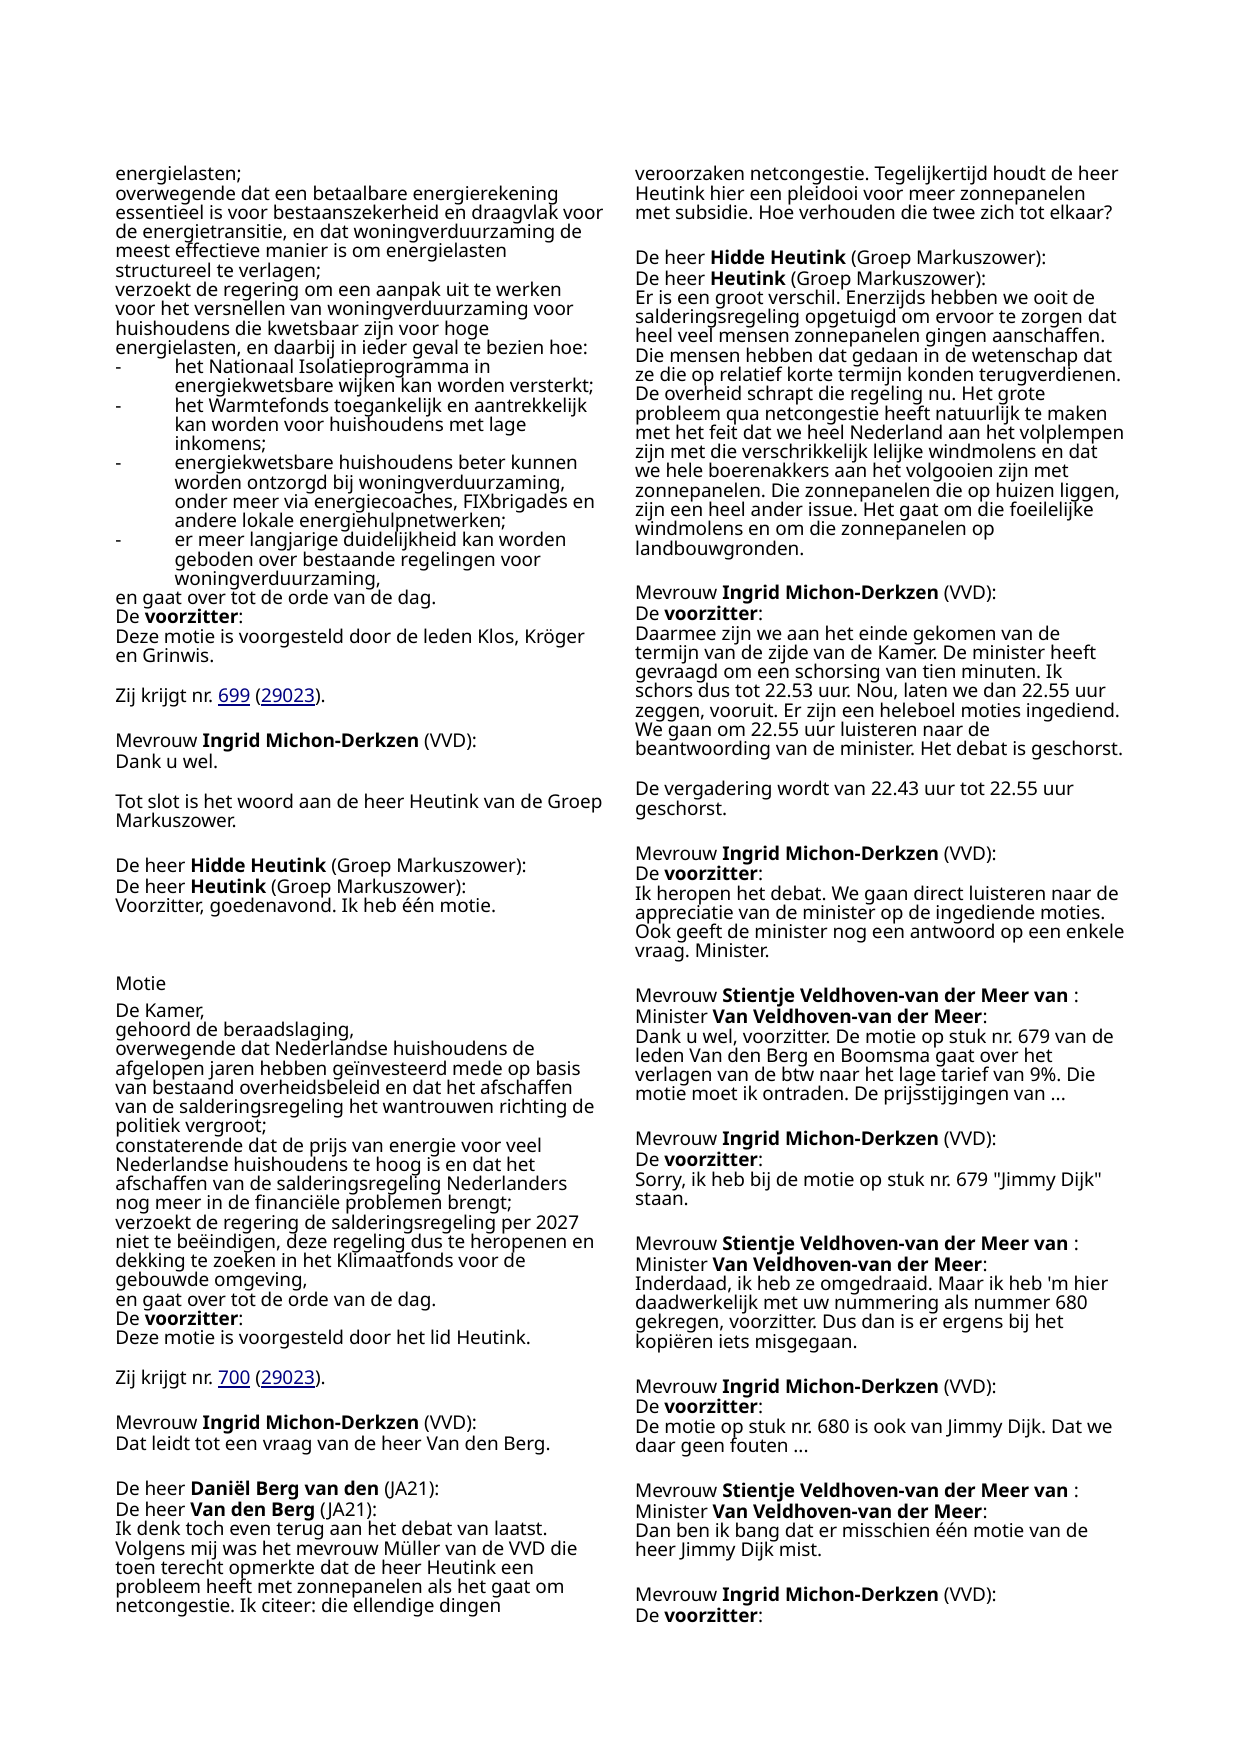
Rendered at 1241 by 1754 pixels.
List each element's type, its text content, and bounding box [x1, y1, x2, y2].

text Mevrouw Ingrid Michon-Derkzen (VVD): [635, 579, 1125, 605]
text overwegende dat Nederlandse huishoudens de afgelopen jaren hebben geïnvesteerd mede op basis van bestaand overheidsbeleid en dat het afschaffen van de salderingsregeling het wantrouwen richting de politiek vergroot; [115, 1040, 605, 1137]
text Dan ben ik bang dat er misschien één motie van de heer Jimmy Dijk mist. [635, 1522, 1125, 1561]
text en gaat over tot de orde van de dag. [115, 589, 605, 608]
text De voorzitter: [115, 1310, 605, 1329]
text De voorzitter: [635, 865, 1125, 885]
text De motie op stuk nr. 680 is ook van Jimmy Dijk. Dat we daar geen fouten ... [635, 1418, 1125, 1456]
text De vergadering wordt van 22.43 uur tot 22.55 uur geschorst. [635, 780, 1125, 819]
text verzoekt de regering de salderingsregeling per 2027 niet te beëindigen, deze regeling dus te heropenen en dekking te zoeken in het Klimaatfonds voor de gebouwde omgeving, [115, 1214, 605, 1291]
text Zij krijgt nr. 700 (29023). [115, 1369, 605, 1388]
text Mevrouw Ingrid Michon-Derkzen (VVD): [635, 1126, 1125, 1151]
text Mevrouw Ingrid Michon-Derkzen (VVD): [115, 727, 605, 753]
text Mevrouw Ingrid Michon-Derkzen (VVD): [115, 1409, 605, 1435]
text Mevrouw Stientje Veldhoven-van der Meer van : [635, 983, 1125, 1008]
text De Kamer, [115, 1002, 605, 1021]
list energiekwetsbare huishoudens beter kunnen worden ontzorgd bij woningverduurzaming, onder meer via energiecoaches, FIXbrigades en andere lokale energiehulpnetwerken; [115, 454, 605, 531]
text Mevrouw Ingrid Michon-Derkzen (VVD): [635, 1373, 1125, 1398]
text Deze motie is voorgesteld door de leden Klos, Kröger en Grinwis. [115, 628, 605, 666]
text Mevrouw Ingrid Michon-Derkzen (VVD): [635, 840, 1125, 865]
text Tot slot is het woord aan de heer Heutink van de Groep Markuszower. [115, 793, 605, 831]
text Voorzitter, goedenavond. Ik heb één motie. [115, 897, 605, 917]
text Sorry, ik heb bij de motie op stuk nr. 679 "Jimmy Dijk" staan. [635, 1171, 1125, 1209]
text De voorzitter: [635, 1607, 1125, 1627]
text Dat leidt tot een vraag van de heer Van den Berg. [115, 1435, 605, 1454]
text Inderdaad, ik heb ze omgedraaid. Maar ik heb 'm hier daadwerkelijk met uw nummering als nummer 680 gekregen, voorzitter. Dus dan is er ergens bij het kopiëren iets misgegaan. [635, 1275, 1125, 1352]
text De voorzitter: [115, 608, 605, 628]
text Dank u wel. [115, 753, 605, 772]
text Zij krijgt nr. 699 (29023). [115, 687, 605, 706]
text Minister Van Veldhoven-van der Meer: [635, 1256, 1125, 1275]
text Daarmee zijn we aan het einde gekomen van de termijn van de zijde van de Kamer. De minister heeft gevraagd om een schorsing van tien minuten. Ik schors dus tot 22.53 uur. Nou, laten we dan 22.55 uur zeggen, vooruit. Er zijn een heleboel moties ingediend. We gaan om 22.55 uur luisteren naar de beantwoording van de minister. Het debat is geschorst. [635, 624, 1125, 759]
text De heer Hidde Heutink (Groep Markuszower): [635, 244, 1125, 270]
text energielasten; [115, 165, 605, 184]
text Ik heropen het debat. We gaan direct luisteren naar de appreciatie van de minister op de ingediende moties. Ook geeft de minister nog een antwoord op een enkele vraag. Minister. [635, 885, 1125, 962]
text De voorzitter: [635, 605, 1125, 624]
text overwegende dat een betaalbare energierekening essentieel is voor bestaanszekerheid en draagvlak voor de energietransitie, en dat woningverduurzaming de meest effectieve manier is om energielasten structureel te verlagen; [115, 184, 605, 281]
text gehoord de beraadslaging, [115, 1021, 605, 1040]
text De heer Hidde Heutink (Groep Markuszower): [115, 852, 605, 878]
text De heer Van den Berg (JA21): [115, 1501, 605, 1520]
text Dank u wel, voorzitter. De motie op stuk nr. 679 van de leden Van den Berg en Boomsma gaat over het verlagen van de btw naar het lage tarief van 9%. Die motie moet ik ontraden. De prijsstijgingen van ... [635, 1028, 1125, 1105]
list het Warmtefonds toegankelijk en aantrekkelijk kan worden voor huishoudens met lage inkomens; [115, 397, 605, 454]
text De heer Heutink (Groep Markuszower): [115, 878, 605, 897]
text veroorzaken netcongestie. Tegelijkertijd houdt de heer Heutink hier een pleidooi voor meer zonnepanelen met subsidie. Hoe verhouden die twee zich tot elkaar? [635, 165, 1125, 223]
text Mevrouw Stientje Veldhoven-van der Meer van : [635, 1230, 1125, 1256]
text constaterende dat de prijs van energie voor veel Nederlandse huishoudens te hoog is en dat het afschaffen van de salderingsregeling Nederlanders nog meer in de financiële problemen brengt; [115, 1137, 605, 1214]
text Ik denk toch even terug aan het debat van laatst. Volgens mij was het mevrouw Müller van de VVD die toen terecht opmerkte dat de heer Heutink een probleem heeft met zonnepanelen als het gaat om netcongestie. Ik citeer: die ellendige dingen [115, 1520, 605, 1617]
list er meer langjarige duidelijkheid kan worden geboden over bestaande regelingen voor woningverduurzaming, [115, 531, 605, 589]
text Deze motie is voorgesteld door het lid Heutink. [115, 1329, 605, 1348]
text Er is een groot verschil. Enerzijds hebben we ooit de salderingsregeling opgetuigd om ervoor te zorgen dat heel veel mensen zonnepanelen gingen aanschaffen. Die mensen hebben dat gedaan in de wetenschap dat ze die op relatief korte termijn konden terugverdienen. De overheid schrapt die regeling nu. Het grote probleem qua netcongestie heeft natuurlijk te maken met het feit dat we heel Nederland aan het volplempen zijn met die verschrikkelijk lelijke windmolens en dat we hele boerenakkers aan het volgooien zijn met zonnepanelen. Die zonnepanelen die op huizen liggen, zijn een heel ander issue. Het gaat om die foeilelijke windmolens en om die zonnepanelen op landbouwgronden. [635, 289, 1125, 559]
text Motie [115, 970, 605, 996]
text De heer Daniël Berg van den (JA21): [115, 1475, 605, 1501]
text De voorzitter: [635, 1151, 1125, 1171]
text en gaat over tot de orde van de dag. [115, 1291, 605, 1310]
text Minister Van Veldhoven-van der Meer: [635, 1008, 1125, 1028]
text De voorzitter: [635, 1398, 1125, 1418]
text Mevrouw Stientje Veldhoven-van der Meer van : [635, 1477, 1125, 1503]
text Mevrouw Ingrid Michon-Derkzen (VVD): [635, 1582, 1125, 1607]
text verzoekt de regering om een aanpak uit te werken voor het versnellen van woningverduurzaming voor huishoudens die kwetsbaar zijn voor hoge energielasten, en daarbij in ieder geval te bezien hoe: [115, 281, 605, 358]
text Minister Van Veldhoven-van der Meer: [635, 1503, 1125, 1522]
list het Nationaal Isolatieprogramma in energiekwetsbare wijken kan worden versterkt; [115, 358, 605, 397]
text De heer Heutink (Groep Markuszower): [635, 270, 1125, 289]
